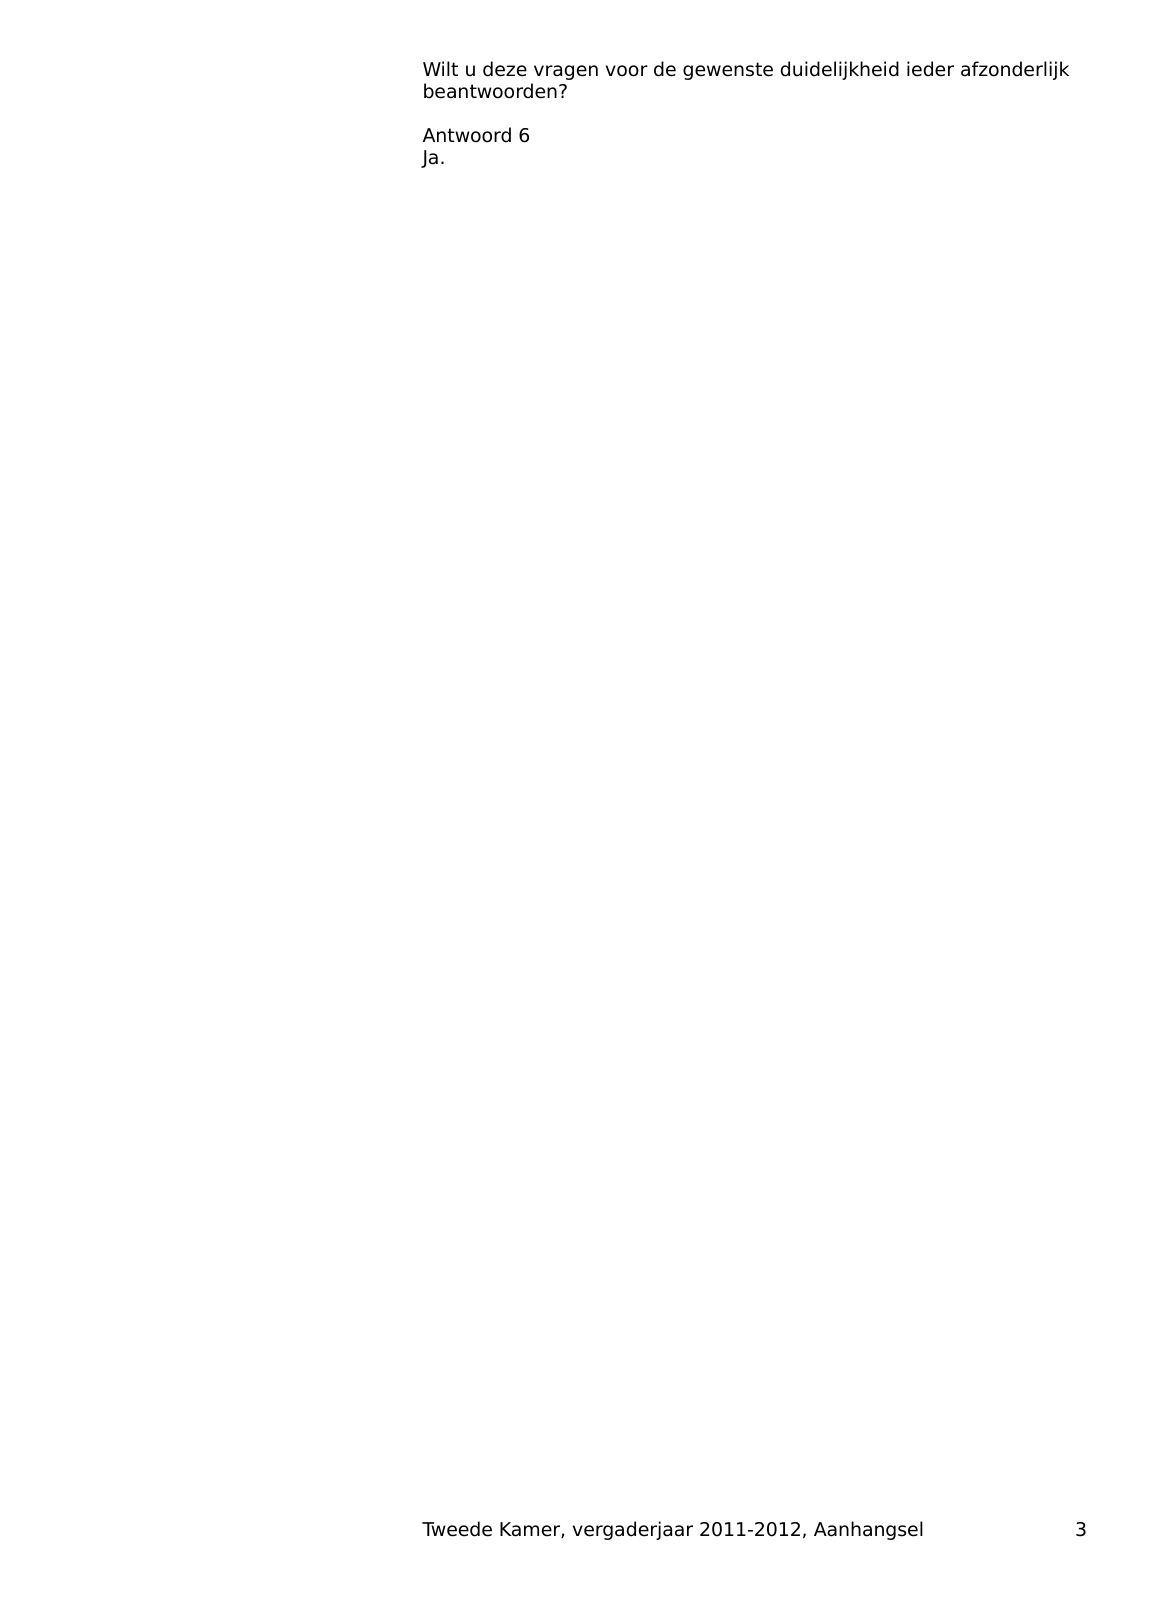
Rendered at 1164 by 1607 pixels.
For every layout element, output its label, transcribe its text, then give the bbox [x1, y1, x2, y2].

text Ja. [422, 147, 1087, 169]
text Wilt u deze vragen voor de gewenste duidelijkheid ieder afzonderlijk beantwoorden? [422, 59, 1087, 103]
text Antwoord 6 [422, 125, 1087, 147]
